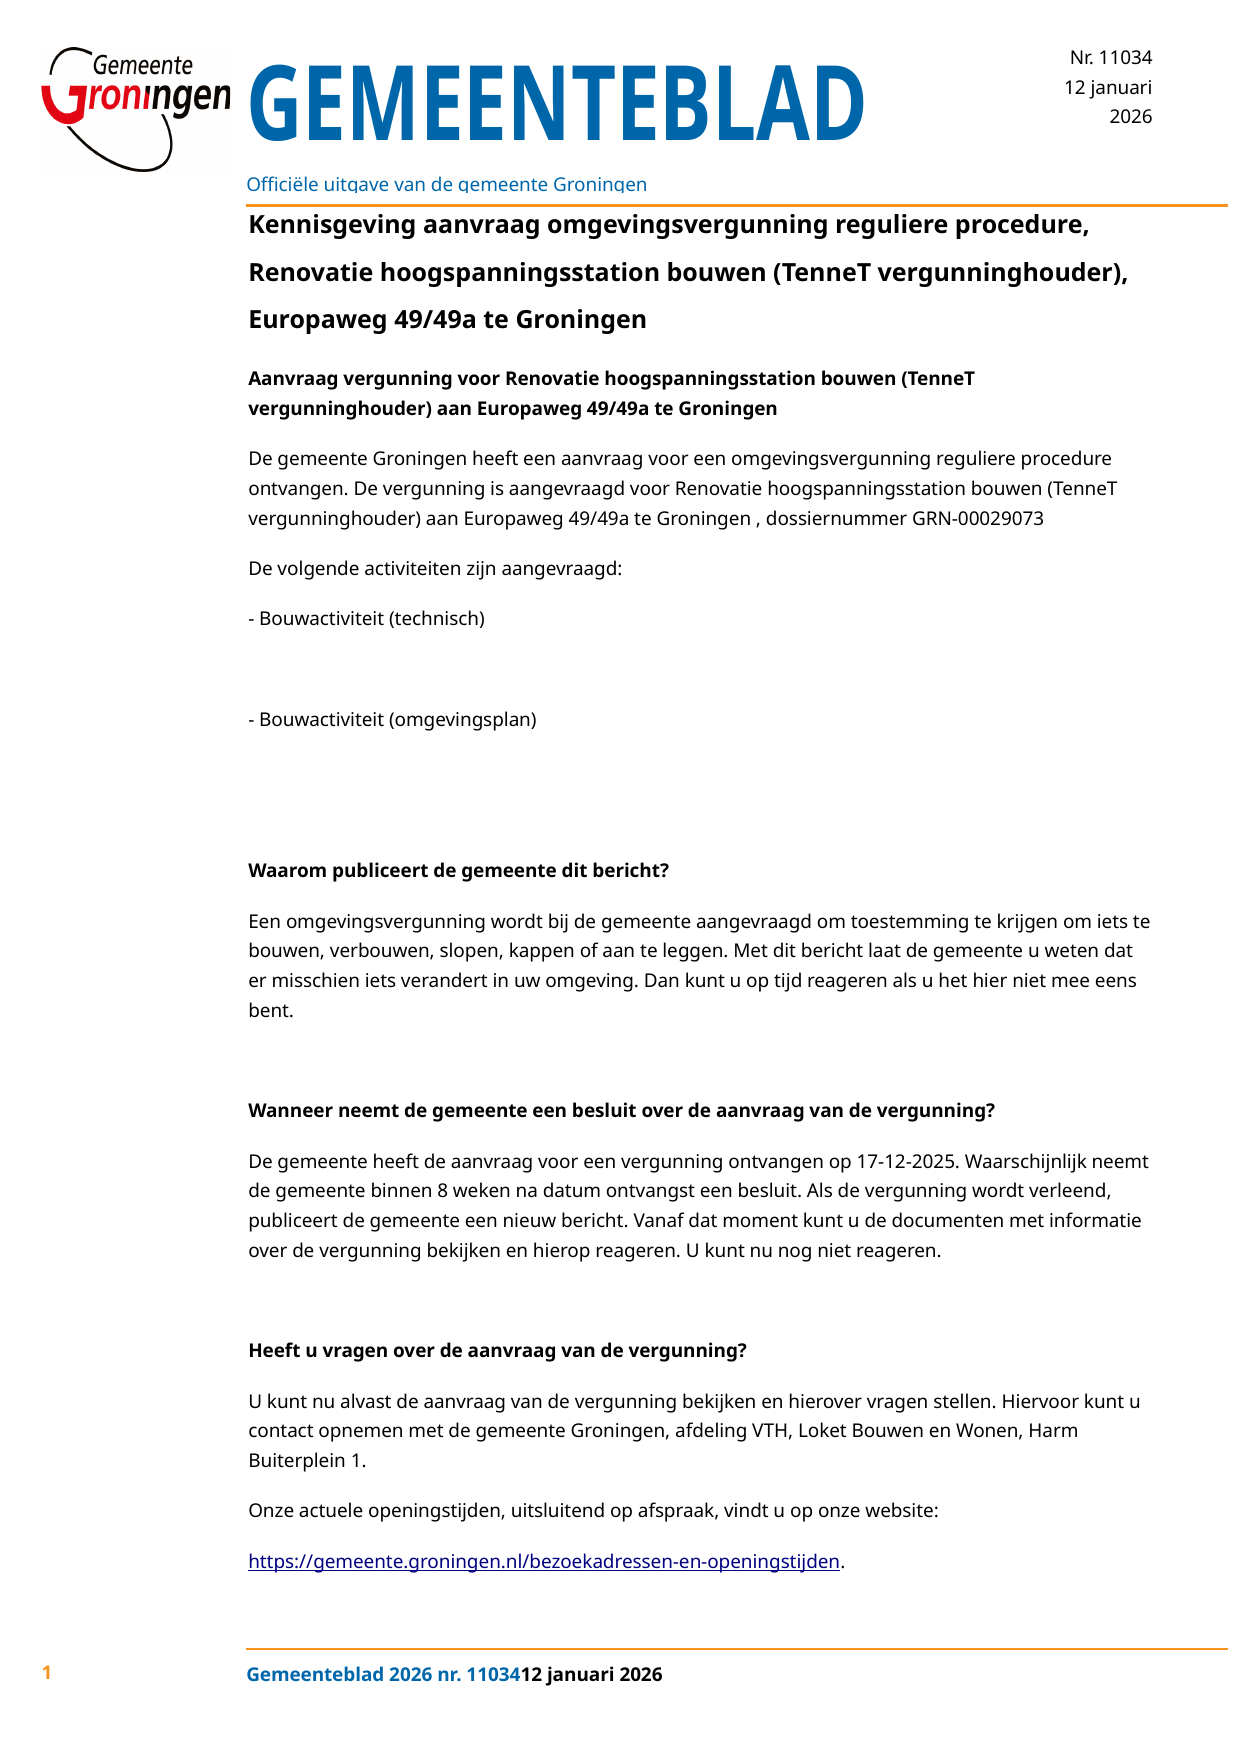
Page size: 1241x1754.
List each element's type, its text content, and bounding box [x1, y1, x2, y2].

text Kennisgeving aanvraag omgevingsvergunning reguliere procedure, Renovatie hoogspanningsstation bouwen (TenneT vergunninghouder), Europaweg 49/49a te Groningen [248, 207, 1152, 336]
picture [41, 47, 231, 172]
text Heeft u vragen over de aanvraag van de vergunning? [248, 1338, 1152, 1363]
text De gemeente Groningen heeft een aanvraag voor een omgevingsvergunning reguliere procedure ontvangen. De vergunning is aangevraagd voor Renovatie hoogspanningsstation bouwen (TenneT vergunninghouder) aan Europaweg 49/49a te Groningen , dossiernummer GRN-00029073 [248, 446, 1152, 530]
text De gemeente heeft de aanvraag voor een vergunning ontvangen op 17-12-2025. Waarschijnlijk neemt de gemeente binnen 8 weken na datum ontvangst een besluit. Als de vergunning wordt verleend, publiceert de gemeente een nieuw bericht. Vanaf dat moment kunt u de documenten met informatie over de vergunning bekijken en hierop reageren. U kunt nu nog niet reageren. [248, 1148, 1152, 1262]
text - Bouwactiviteit (omgevingsplan) [248, 706, 1152, 732]
text De volgende activiteiten zijn aangevraagd: [248, 555, 1152, 581]
text https://gemeente.groningen.nl/bezoekadressen-en-openingstijden. [248, 1548, 1152, 1574]
text Waarom publiceert de gemeente dit bericht? [248, 858, 1152, 883]
text Onze actuele openingstijden, uitsluitend op afspraak, vindt u op onze website: [248, 1498, 1152, 1523]
text Aanvraag vergunning voor Renovatie hoogspanningsstation bouwen (TenneT vergunninghouder) aan Europaweg 49/49a te Groningen [248, 366, 1152, 421]
text Een omgevingsvergunning wordt bij de gemeente aangevraagd om toestemming te krijgen om iets te bouwen, verbouwen, slopen, kappen of aan te leggen. Met dit bericht laat de gemeente u weten dat er misschien iets verandert in uw omgeving. Dan kunt u op tijd reageren als u het hier niet mee eens bent. [248, 908, 1152, 1022]
text Wanneer neemt de gemeente een besluit over de aanvraag van de vergunning? [248, 1098, 1152, 1123]
text U kunt nu alvast de aanvraag van de vergunning bekijken en hierover vragen stellen. Hiervoor kunt u contact opnemen met de gemeente Groningen, afdeling VTH, Loket Bouwen en Wonen, Harm Buiterplein 1. [248, 1388, 1152, 1473]
text - Bouwactiviteit (technisch) [248, 606, 1152, 631]
